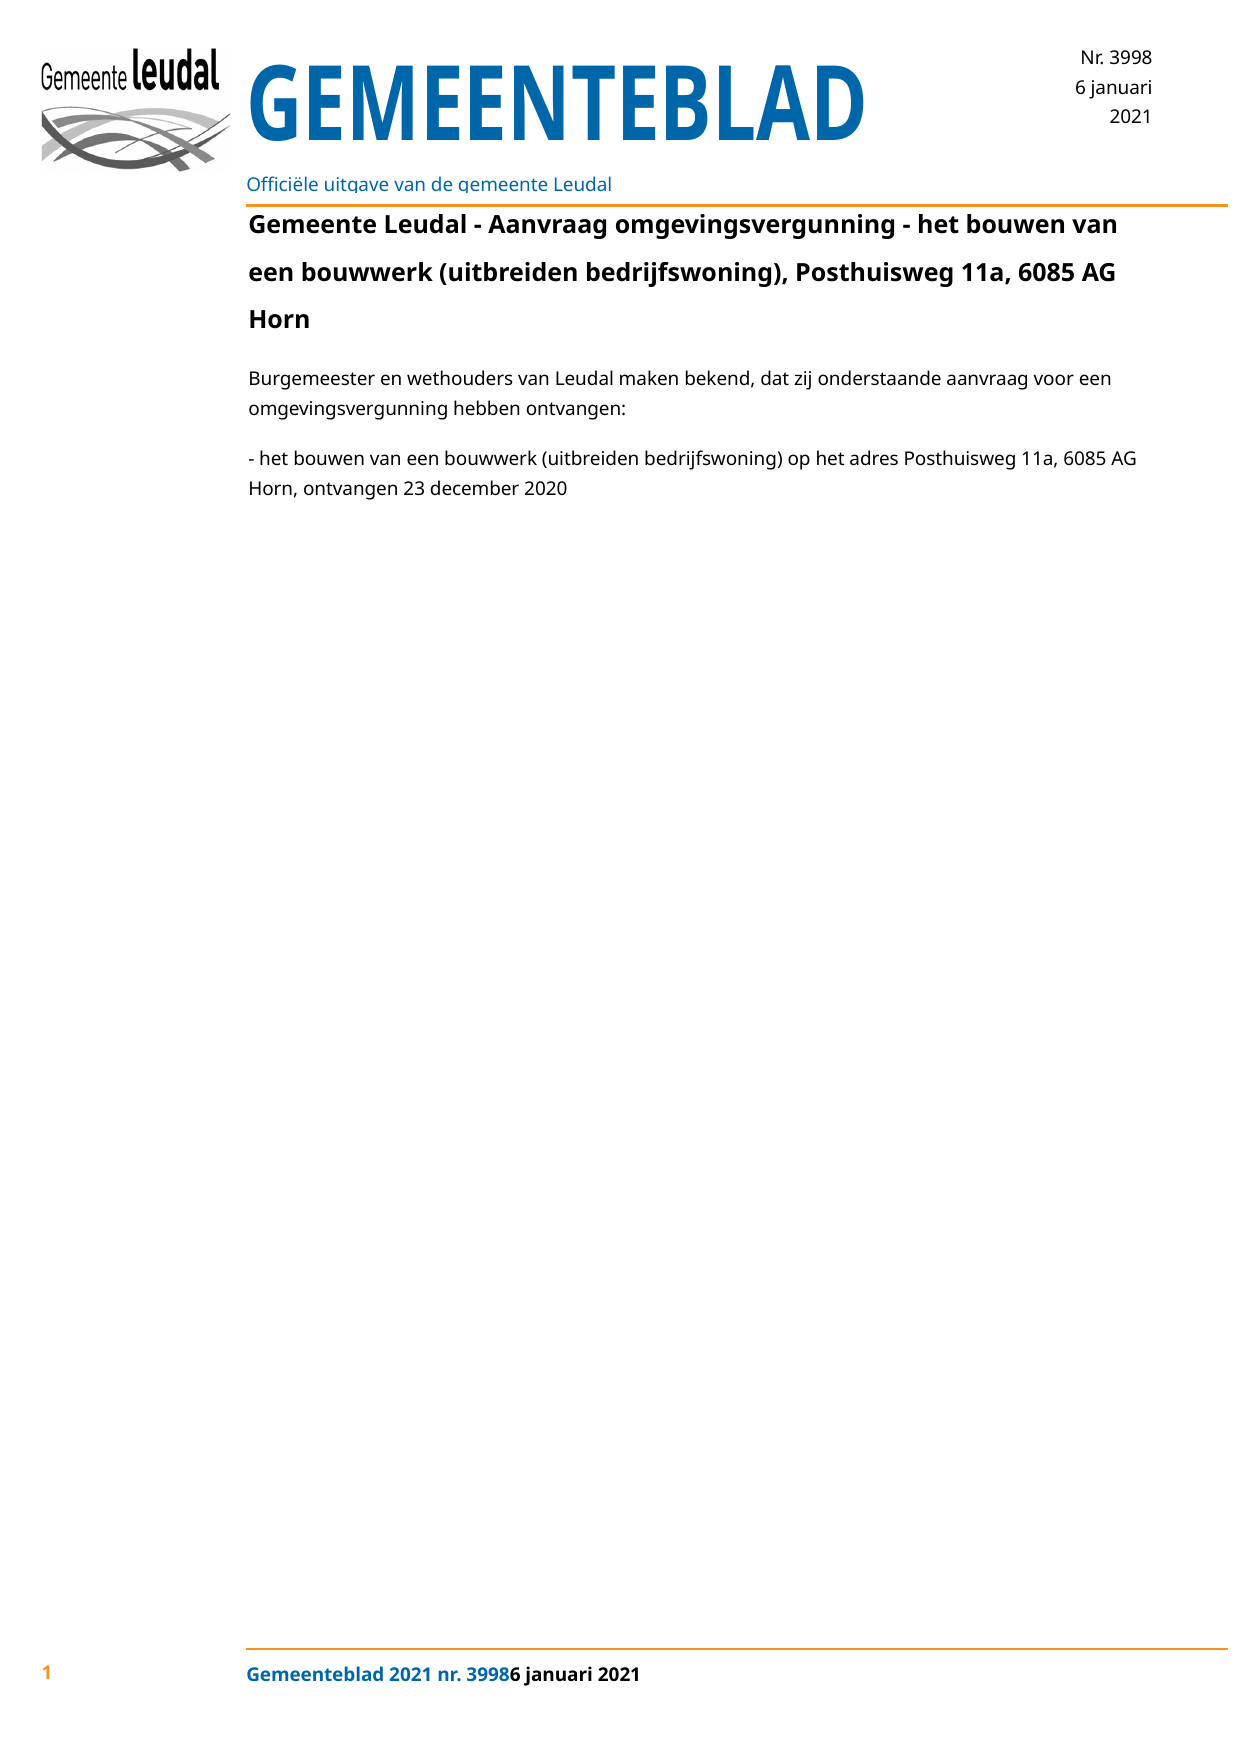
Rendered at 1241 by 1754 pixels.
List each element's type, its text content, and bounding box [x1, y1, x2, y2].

text Burgemeester en wethouders van Leudal maken bekend, dat zij onderstaande aanvraag voor een omgevingsvergunning hebben ontvangen: [248, 366, 1152, 421]
picture [41, 47, 231, 172]
text Gemeente Leudal - Aanvraag omgevingsvergunning - het bouwen van een bouwwerk (uitbreiden bedrijfswoning), Posthuisweg 11a, 6085 AG Horn [248, 207, 1152, 336]
text - het bouwen van een bouwwerk (uitbreiden bedrijfswoning) op het adres Posthuisweg 11a, 6085 AG Horn, ontvangen 23 december 2020 [248, 446, 1152, 501]
